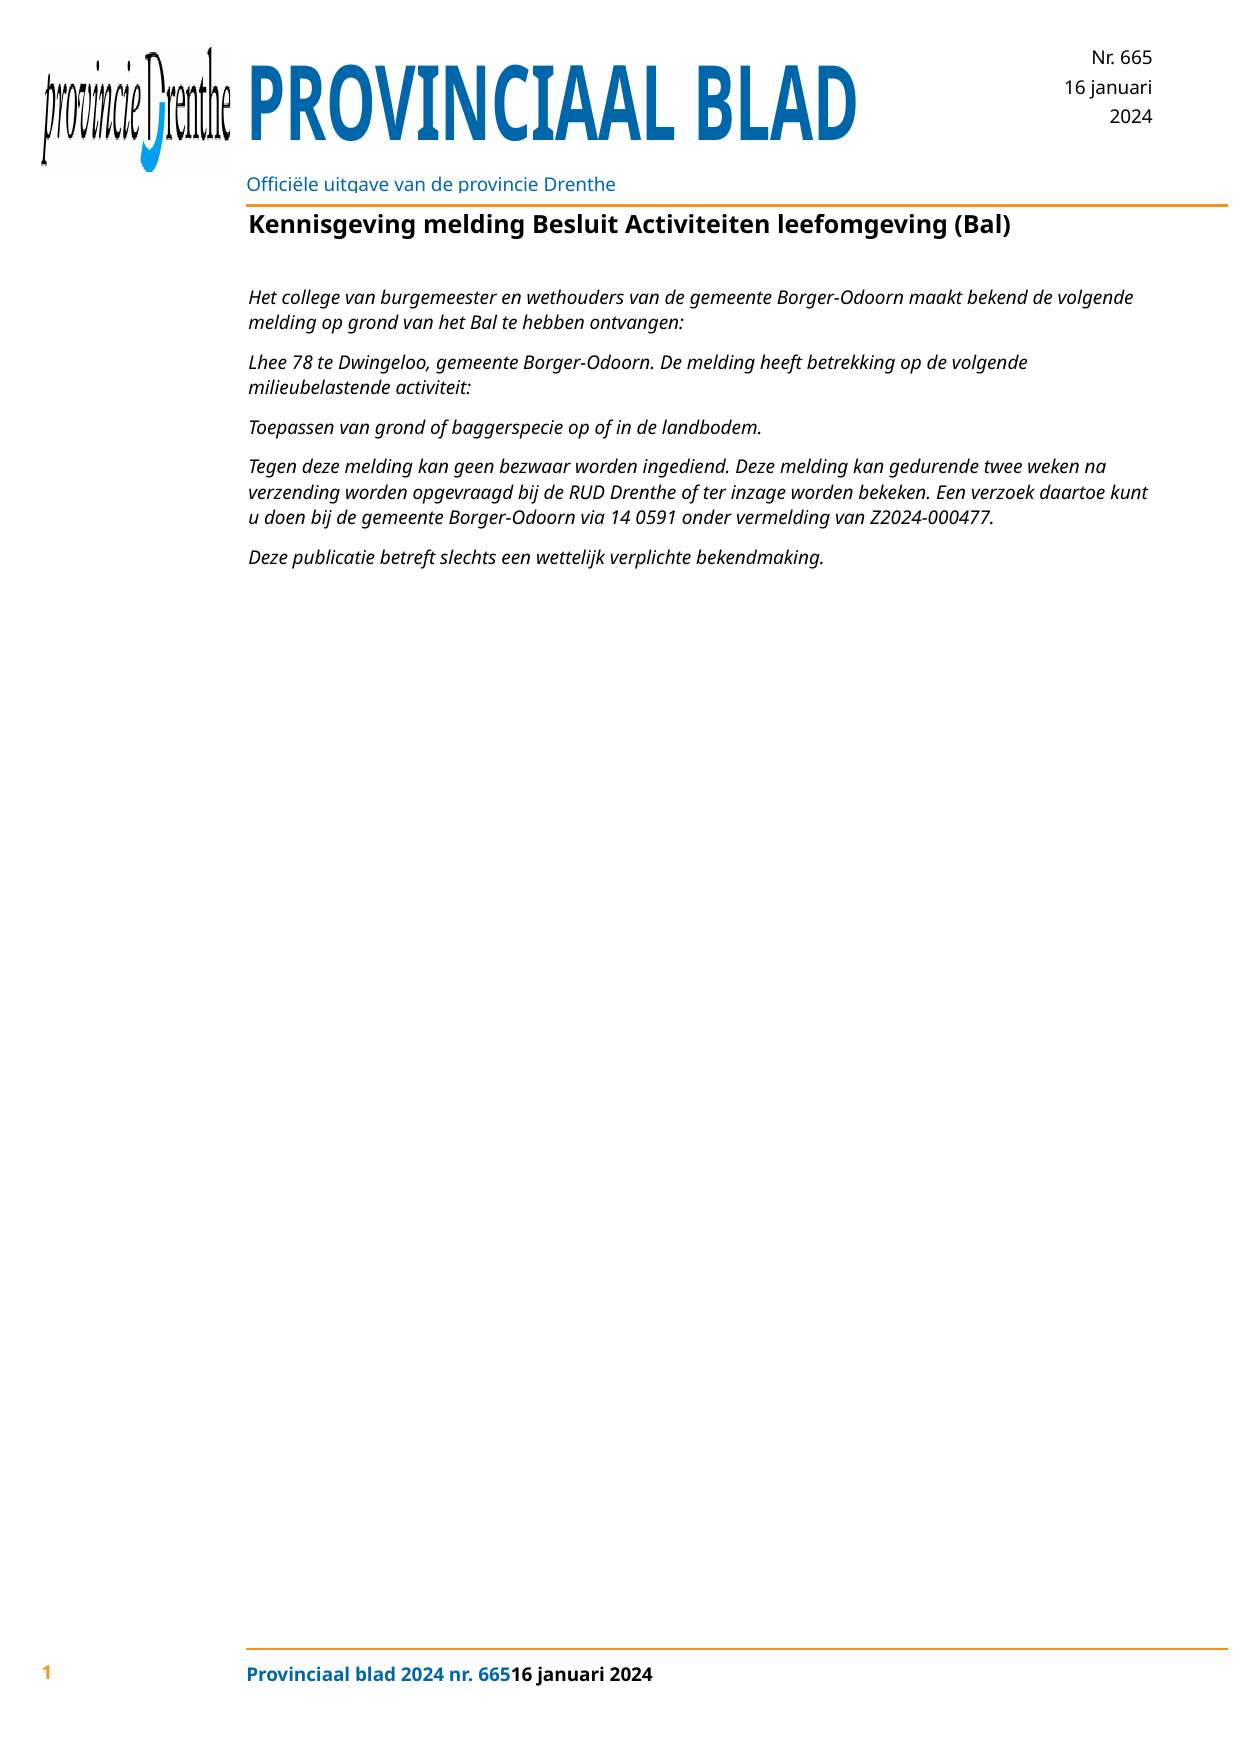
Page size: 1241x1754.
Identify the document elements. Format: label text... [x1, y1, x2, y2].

picture [41, 47, 231, 172]
text Tegen deze melding kan geen bezwaar worden ingediend. Deze melding kan gedurende twee weken na verzending worden opgevraagd bij de RUD Drenthe of ter inzage worden bekeken. Een verzoek daartoe kunt u doen bij de gemeente Borger-Odoorn via 14 0591 onder vermelding van Z2024-000477. [248, 453, 1152, 530]
text Kennisgeving melding Besluit Activiteiten leefomgeving (Bal) [248, 207, 1152, 241]
text Toepassen van grond of baggerspecie op of in de landbodem. [248, 414, 1152, 439]
text Deze publicatie betreft slechts een wettelijk verplichte bekendmaking. [248, 544, 1152, 569]
text Het college van burgemeester en wethouders van de gemeente Borger-Odoorn maakt bekend de volgende melding op grond van het Bal te hebben ontvangen: [248, 284, 1152, 335]
text Lhee 78 te Dwingeloo, gemeente Borger-Odoorn. De melding heeft betrekking op de volgende milieubelastende activiteit: [248, 349, 1152, 400]
